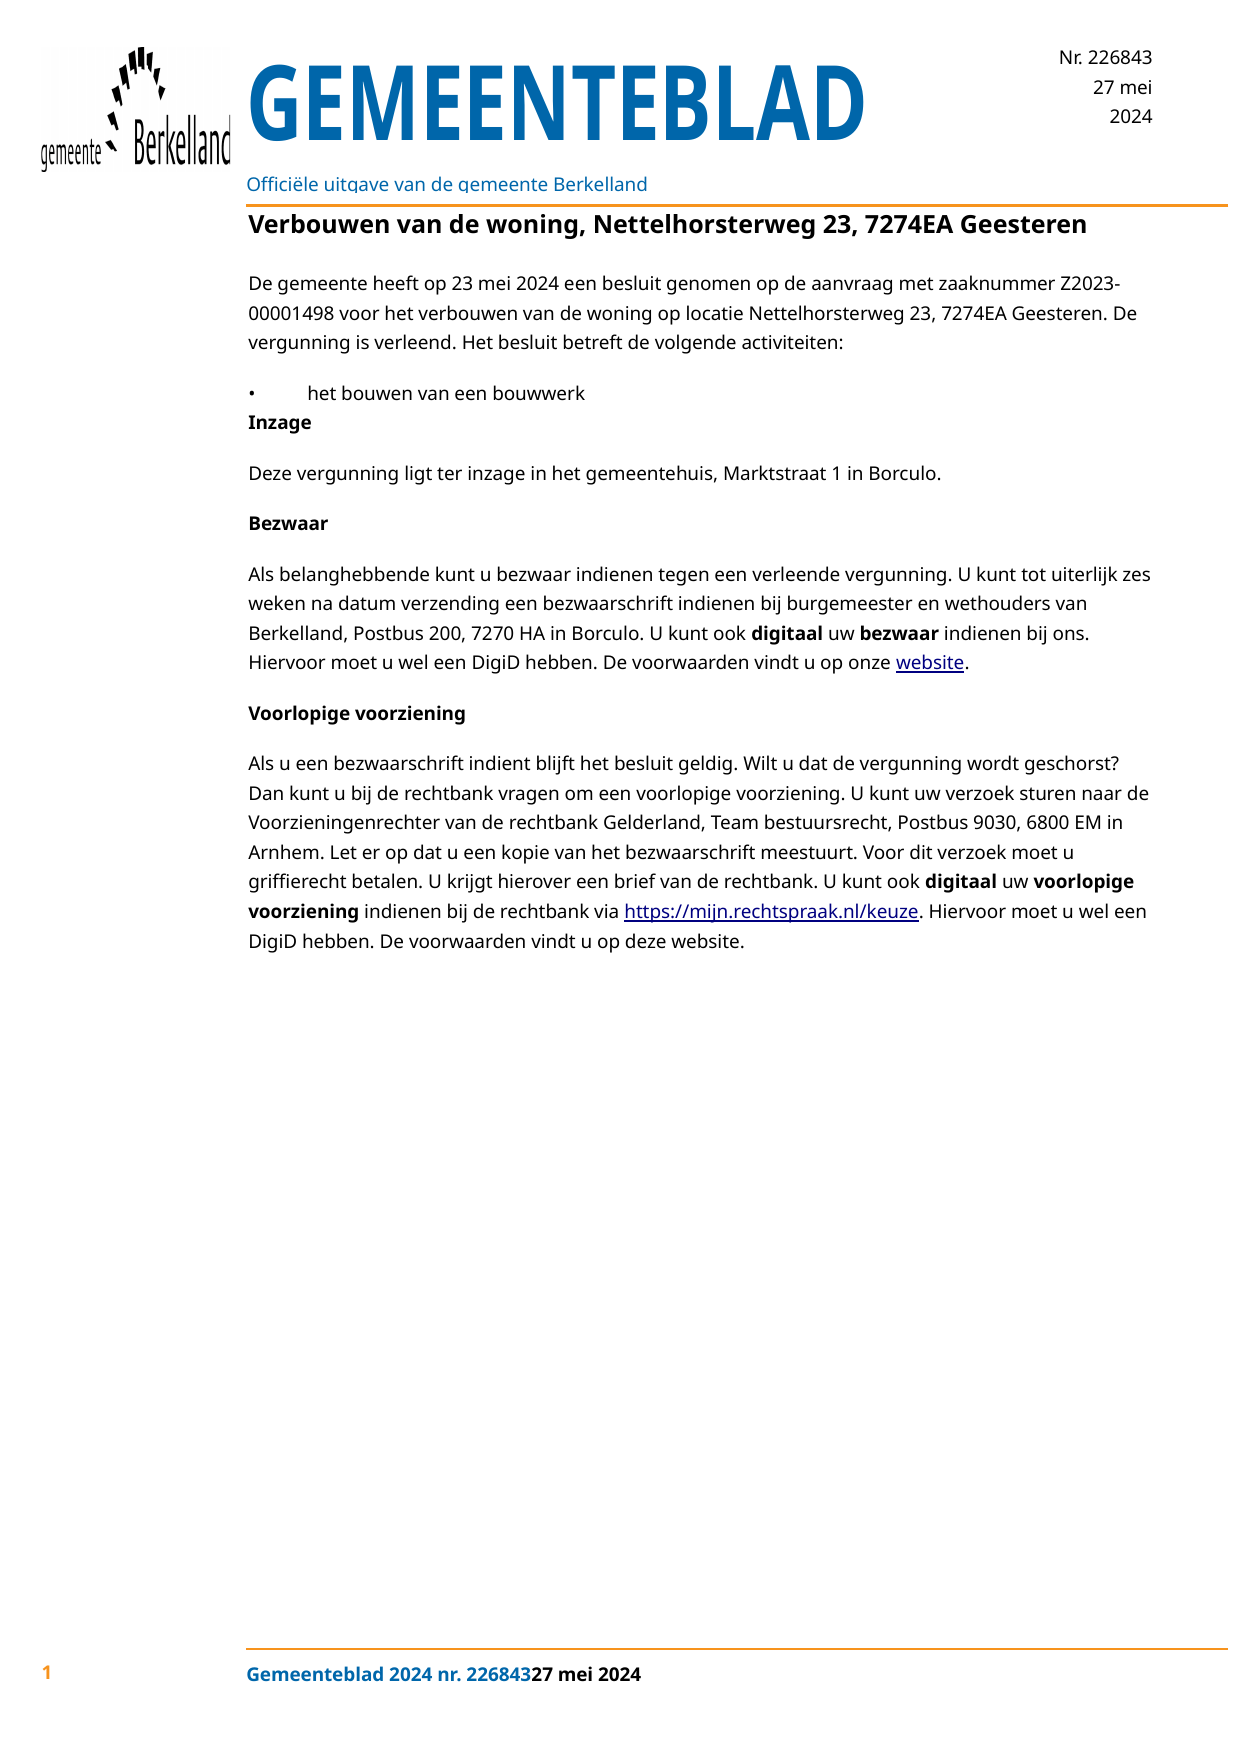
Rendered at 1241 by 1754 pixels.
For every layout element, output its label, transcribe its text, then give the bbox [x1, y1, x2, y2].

text Voorlopige voorziening [248, 700, 1152, 726]
text Inzage [248, 409, 1152, 435]
list het bouwen van een bouwwerk [248, 380, 1152, 406]
picture [41, 47, 231, 172]
text Deze vergunning ligt ter inzage in het gemeentehuis, Marktstraat 1 in Borculo. [248, 460, 1152, 486]
text Als u een bezwaarschrift indient blijft het besluit geldig. Wilt u dat de vergunning wordt geschorst? Dan kunt u bij de rechtbank vragen om een voorlopige voorziening. U kunt uw verzoek sturen naar de Voorzieningenrechter van de rechtbank Gelderland, Team bestuursrecht, Postbus 9030, 6800 EM in Arnhem. Let er op dat u een kopie van het bezwaarschrift meestuurt. Voor dit verzoek moet u griffierecht betalen. U krijgt hierover een brief van de rechtbank. U kunt ook digitaal uw voorlopige voorziening indienen bij de rechtbank via https://mijn.rechtspraak.nl/keuze. Hiervoor moet u wel een DigiD hebben. De voorwaarden vindt u op deze website. [248, 750, 1152, 953]
text De gemeente heeft op 23 mei 2024 een besluit genomen op de aanvraag met zaaknummer Z2023-00001498 voor het verbouwen van de woning op locatie Nettelhorsterweg 23, 7274EA Geesteren. De vergunning is verleend. Het besluit betreft de volgende activiteiten: [248, 270, 1152, 355]
text Bezwaar [248, 510, 1152, 536]
text Als belanghebbende kunt u bezwaar indienen tegen een verleende vergunning. U kunt tot uiterlijk zes weken na datum verzending een bezwaarschrift indienen bij burgemeester en wethouders van Berkelland, Postbus 200, 7270 HA in Borculo. U kunt ook digitaal uw bezwaar indienen bij ons. Hiervoor moet u wel een DigiD hebben. De voorwaarden vindt u op onze website. [248, 561, 1152, 675]
text Verbouwen van de woning, Nettelhorsterweg 23, 7274EA Geesteren [248, 207, 1152, 241]
